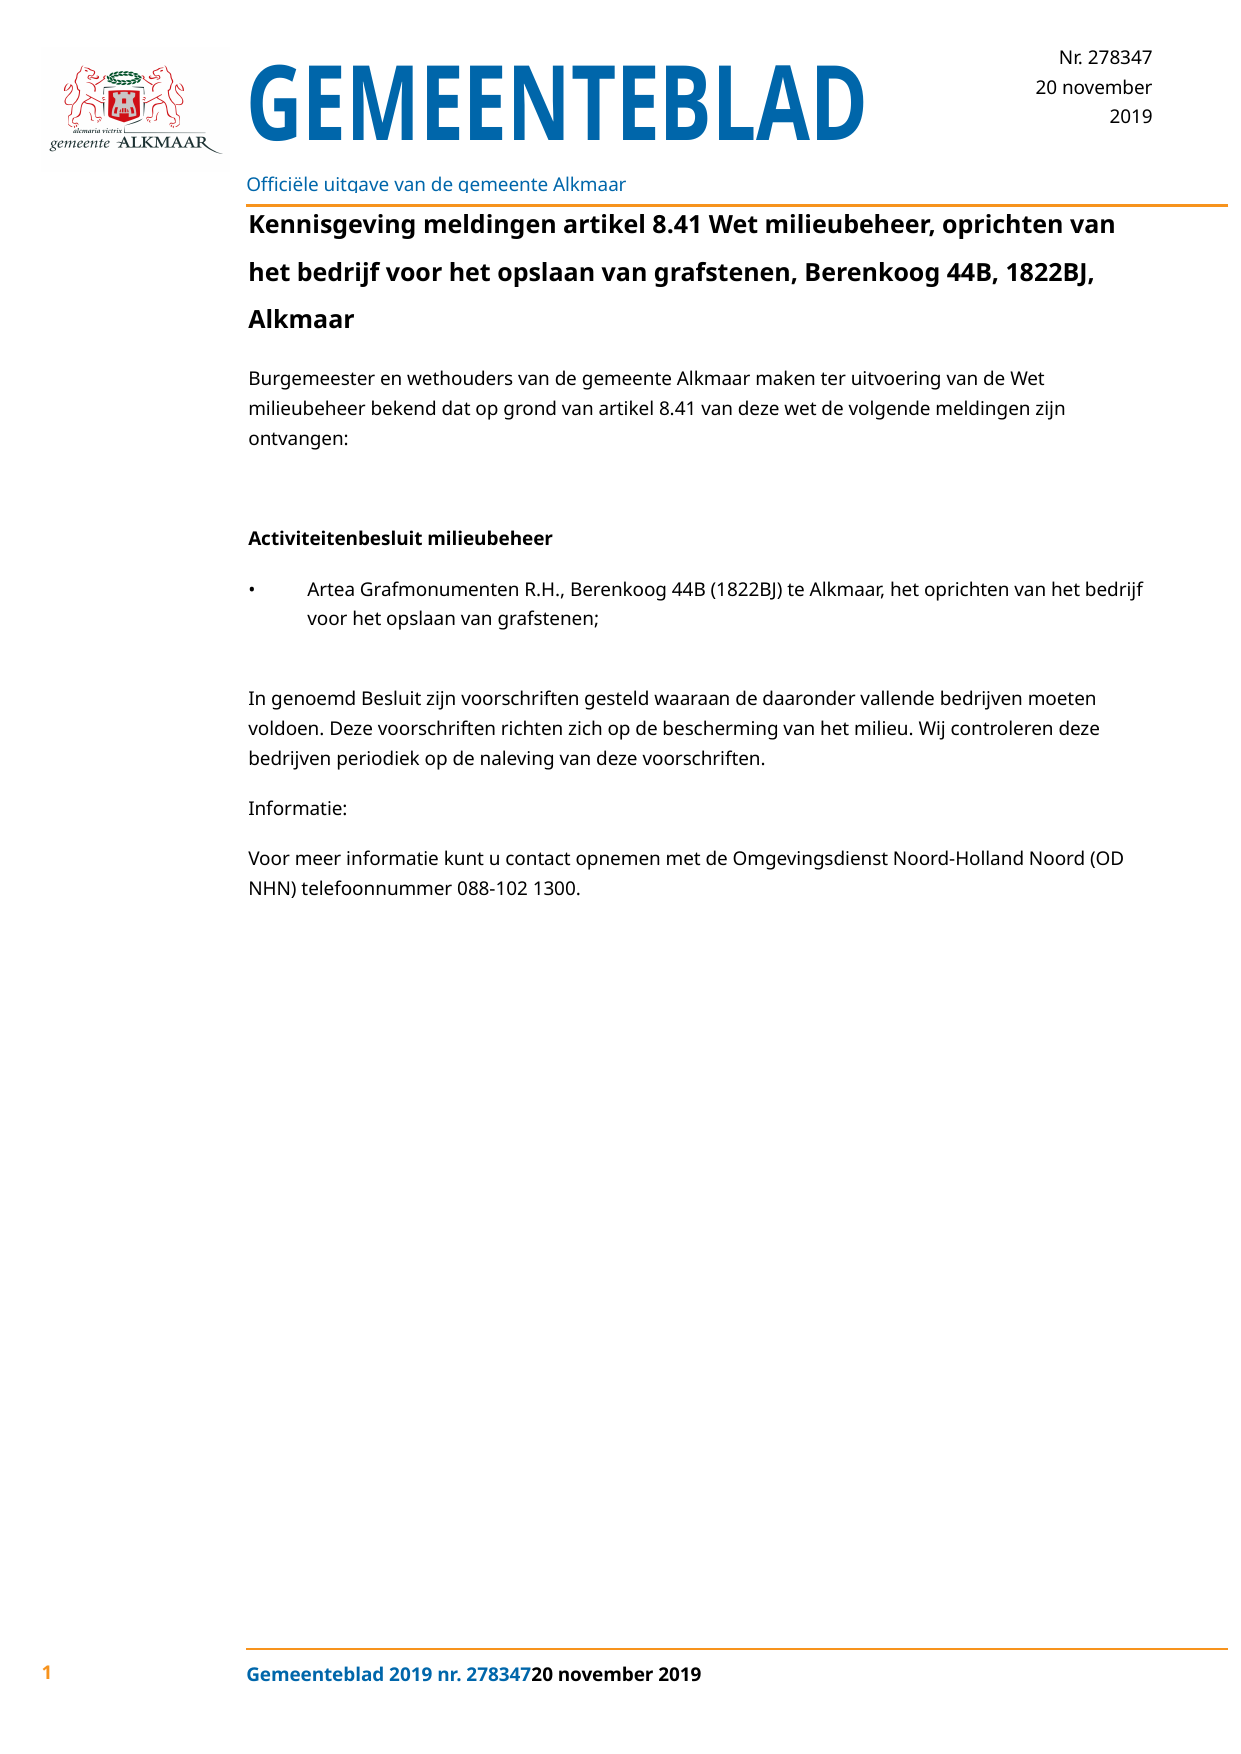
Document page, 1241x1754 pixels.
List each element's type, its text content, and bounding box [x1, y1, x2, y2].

text Informatie: [248, 795, 1152, 821]
text Kennisgeving meldingen artikel 8.41 Wet milieubeheer, oprichten van het bedrijf voor het opslaan van grafstenen, Berenkoog 44B, 1822BJ, Alkmaar [248, 207, 1152, 336]
list Artea Grafmonumenten R.H., Berenkoog 44B (1822BJ) te Alkmaar, het oprichten van het bedrijf voor het opslaan van grafstenen; [248, 576, 1152, 631]
picture [41, 47, 231, 172]
text Voor meer informatie kunt u contact opnemen met de Omgevingsdienst Noord-Holland Noord (OD NHN) telefoonnummer 088-102 1300. [248, 846, 1152, 901]
text Activiteitenbesluit milieubeheer [248, 526, 1152, 551]
text Burgemeester en wethouders van de gemeente Alkmaar maken ter uitvoering van de Wet milieubeheer bekend dat op grond van artikel 8.41 van deze wet de volgende meldingen zijn ontvangen: [248, 366, 1152, 450]
text In genoemd Besluit zijn voorschriften gesteld waaraan de daaronder vallende bedrijven moeten voldoen. Deze voorschriften richten zich op de bescherming van het milieu. Wij controleren deze bedrijven periodiek op de naleving van deze voorschriften. [248, 686, 1152, 770]
